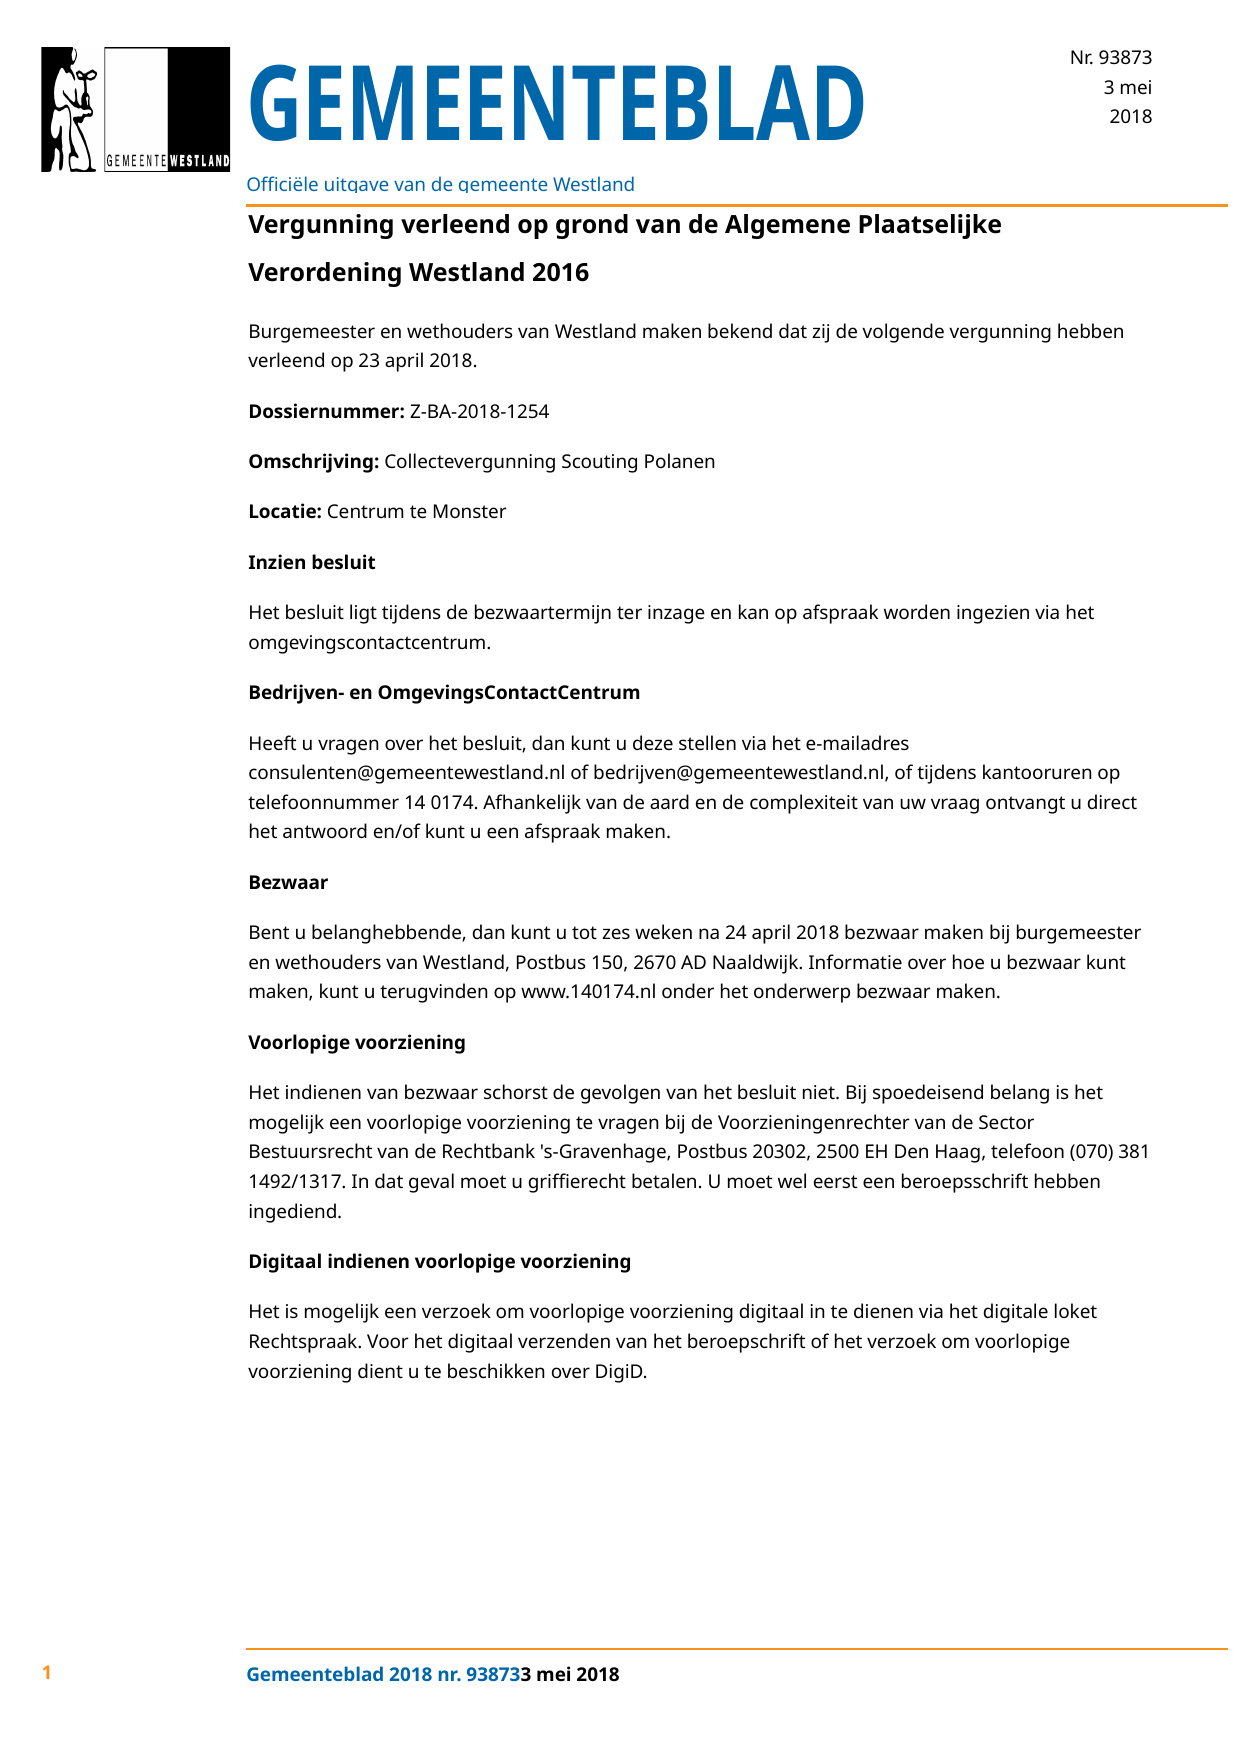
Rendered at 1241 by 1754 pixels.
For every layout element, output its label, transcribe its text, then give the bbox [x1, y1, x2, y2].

text Omschrijving: Collectevergunning Scouting Polanen [248, 448, 1152, 474]
text Bedrijven- en OmgevingsContactCentrum [248, 679, 1152, 705]
picture [41, 47, 231, 172]
text Het is mogelijk een verzoek om voorlopige voorziening digitaal in te dienen via het digitale loket Rechtspraak. Voor het digitaal verzenden van het beroepschrift of het verzoek om voorlopige voorziening dient u te beschikken over DigiD. [248, 1299, 1152, 1384]
text Het besluit ligt tijdens de bezwaartermijn ter inzage en kan op afspraak worden ingezien via het omgevingscontactcentrum. [248, 599, 1152, 655]
text Het indienen van bezwaar schorst de gevolgen van het besluit niet. Bij spoedeisend belang is het mogelijk een voorlopige voorziening te vragen bij de Voorzieningenrechter van de Sector Bestuursrecht van de Rechtbank 's-Gravenhage, Postbus 20302, 2500 EH Den Haag, telefoon (070) 381 1492/1317. In dat geval moet u griffierecht betalen. U moet wel eerst een beroepsschrift hebben ingediend. [248, 1079, 1152, 1224]
text Heeft u vragen over het besluit, dan kunt u deze stellen via het e-mailadres consulenten@gemeentewestland.nl of bedrijven@gemeentewestland.nl, of tijdens kantooruren op telefoonnummer 14 0174. Afhankelijk van de aard en de complexiteit van uw vraag ontvangt u direct het antwoord en/of kunt u een afspraak maken. [248, 730, 1152, 844]
text Inzien besluit [248, 549, 1152, 575]
text Voorlopige voorziening [248, 1029, 1152, 1055]
text Locatie: Centrum te Monster [248, 499, 1152, 524]
text Dossiernummer: Z-BA-2018-1254 [248, 398, 1152, 424]
text Burgemeester en wethouders van Westland maken bekend dat zij de volgende vergunning hebben verleend op 23 april 2018. [248, 318, 1152, 373]
text Bezwaar [248, 869, 1152, 895]
text Bent u belanghebbende, dan kunt u tot zes weken na 24 april 2018 bezwaar maken bij burgemeester en wethouders van Westland, Postbus 150, 2670 AD Naaldwijk. Informatie over hoe u bezwaar kunt maken, kunt u terugvinden op www.140174.nl onder het onderwerp bezwaar maken. [248, 919, 1152, 1004]
text Vergunning verleend op grond van de Algemene Plaatselijke Verordening Westland 2016 [248, 207, 1152, 288]
text Digitaal indienen voorlopige voorziening [248, 1248, 1152, 1274]
